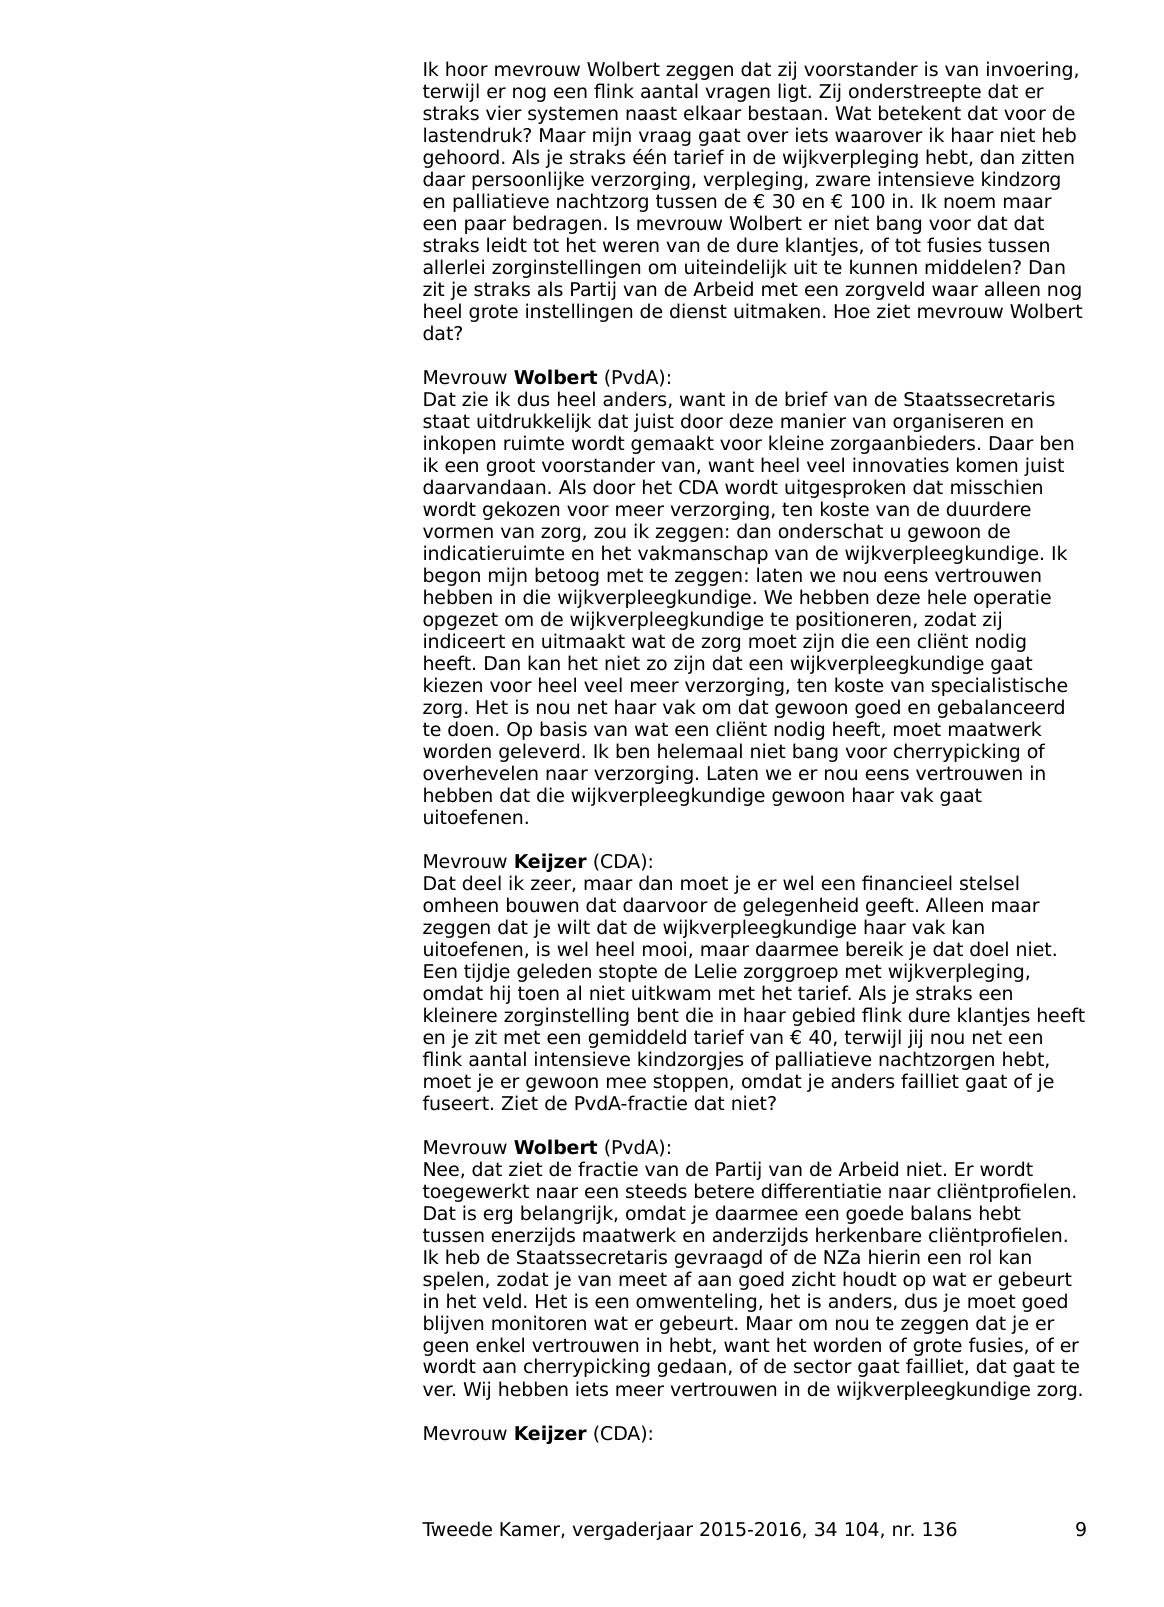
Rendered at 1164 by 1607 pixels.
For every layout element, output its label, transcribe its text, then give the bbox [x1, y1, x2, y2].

text Dat deel ik zeer, maar dan moet je er wel een financieel stelsel omheen bouwen dat daarvoor de gelegenheid geeft. Alleen maar zeggen dat je wilt dat de wijkverpleegkundige haar vak kan uitoefenen, is wel heel mooi, maar daarmee bereik je dat doel niet. Een tijdje geleden stopte de Lelie zorggroep met wijkverpleging, omdat hij toen al niet uitkwam met het tarief. Als je straks een kleinere zorginstelling bent die in haar gebied flink dure klantjes heeft en je zit met een gemiddeld tarief van € 40, terwijl jij nou net een flink aantal intensieve kindzorgjes of palliatieve nachtzorgen hebt, moet je er gewoon mee stoppen, omdat je anders failliet gaat of je fuseert. Ziet de PvdA-fractie dat niet? [422, 873, 1087, 1114]
text Mevrouw Wolbert (PvdA): [422, 367, 1087, 389]
text Ik hoor mevrouw Wolbert zeggen dat zij voorstander is van invoering, terwijl er nog een flink aantal vragen ligt. Zij onderstreepte dat er straks vier systemen naast elkaar bestaan. Wat betekent dat voor de lastendruk? Maar mijn vraag gaat over iets waarover ik haar niet heb gehoord. Als je straks één tarief in de wijkverpleging hebt, dan zitten daar persoonlijke verzorging, verpleging, zware intensieve kindzorg en palliatieve nachtzorg tussen de € 30 en € 100 in. Ik noem maar een paar bedragen. Is mevrouw Wolbert er niet bang voor dat dat straks leidt tot het weren van de dure klantjes, of tot fusies tussen allerlei zorginstellingen om uiteindelijk uit te kunnen middelen? Dan zit je straks als Partij van de Arbeid met een zorgveld waar alleen nog heel grote instellingen de dienst uitmaken. Hoe ziet mevrouw Wolbert dat? [422, 59, 1087, 345]
text Mevrouw Keijzer (CDA): [422, 1423, 1087, 1444]
text Dat zie ik dus heel anders, want in de brief van de Staatssecretaris staat uitdrukkelijk dat juist door deze manier van organiseren en inkopen ruimte wordt gemaakt voor kleine zorgaanbieders. Daar ben ik een groot voorstander van, want heel veel innovaties komen juist daarvandaan. Als door het CDA wordt uitgesproken dat misschien wordt gekozen voor meer verzorging, ten koste van de duurdere vormen van zorg, zou ik zeggen: dan onderschat u gewoon de indicatieruimte en het vakmanschap van de wijkverpleegkundige. Ik begon mijn betoog met te zeggen: laten we nou eens vertrouwen hebben in die wijkverpleegkundige. We hebben deze hele operatie opgezet om de wijkverpleegkundige te positioneren, zodat zij indiceert en uitmaakt wat de zorg moet zijn die een cliënt nodig heeft. Dan kan het niet zo zijn dat een wijkverpleegkundige gaat kiezen voor heel veel meer verzorging, ten koste van specialistische zorg. Het is nou net haar vak om dat gewoon goed en gebalanceerd te doen. Op basis van wat een cliënt nodig heeft, moet maatwerk worden geleverd. Ik ben helemaal niet bang voor cherrypicking of overhevelen naar verzorging. Laten we er nou eens vertrouwen in hebben dat die wijkverpleegkundige gewoon haar vak gaat uitoefenen. [422, 389, 1087, 828]
text Mevrouw Keijzer (CDA): [422, 851, 1087, 873]
text Mevrouw Wolbert (PvdA): [422, 1137, 1087, 1159]
text Nee, dat ziet de fractie van de Partij van de Arbeid niet. Er wordt toegewerkt naar een steeds betere differentiatie naar cliëntprofielen. Dat is erg belangrijk, omdat je daarmee een goede balans hebt tussen enerzijds maatwerk en anderzijds herkenbare cliëntprofielen. Ik heb de Staatssecretaris gevraagd of de NZa hierin een rol kan spelen, zodat je van meet af aan goed zicht houdt op wat er gebeurt in het veld. Het is een omwenteling, het is anders, dus je moet goed blijven monitoren wat er gebeurt. Maar om nou te zeggen dat je er geen enkel vertrouwen in hebt, want het worden of grote fusies, of er wordt aan cherrypicking gedaan, of de sector gaat failliet, dat gaat te ver. Wij hebben iets meer vertrouwen in de wijkverpleegkundige zorg. [422, 1159, 1087, 1400]
